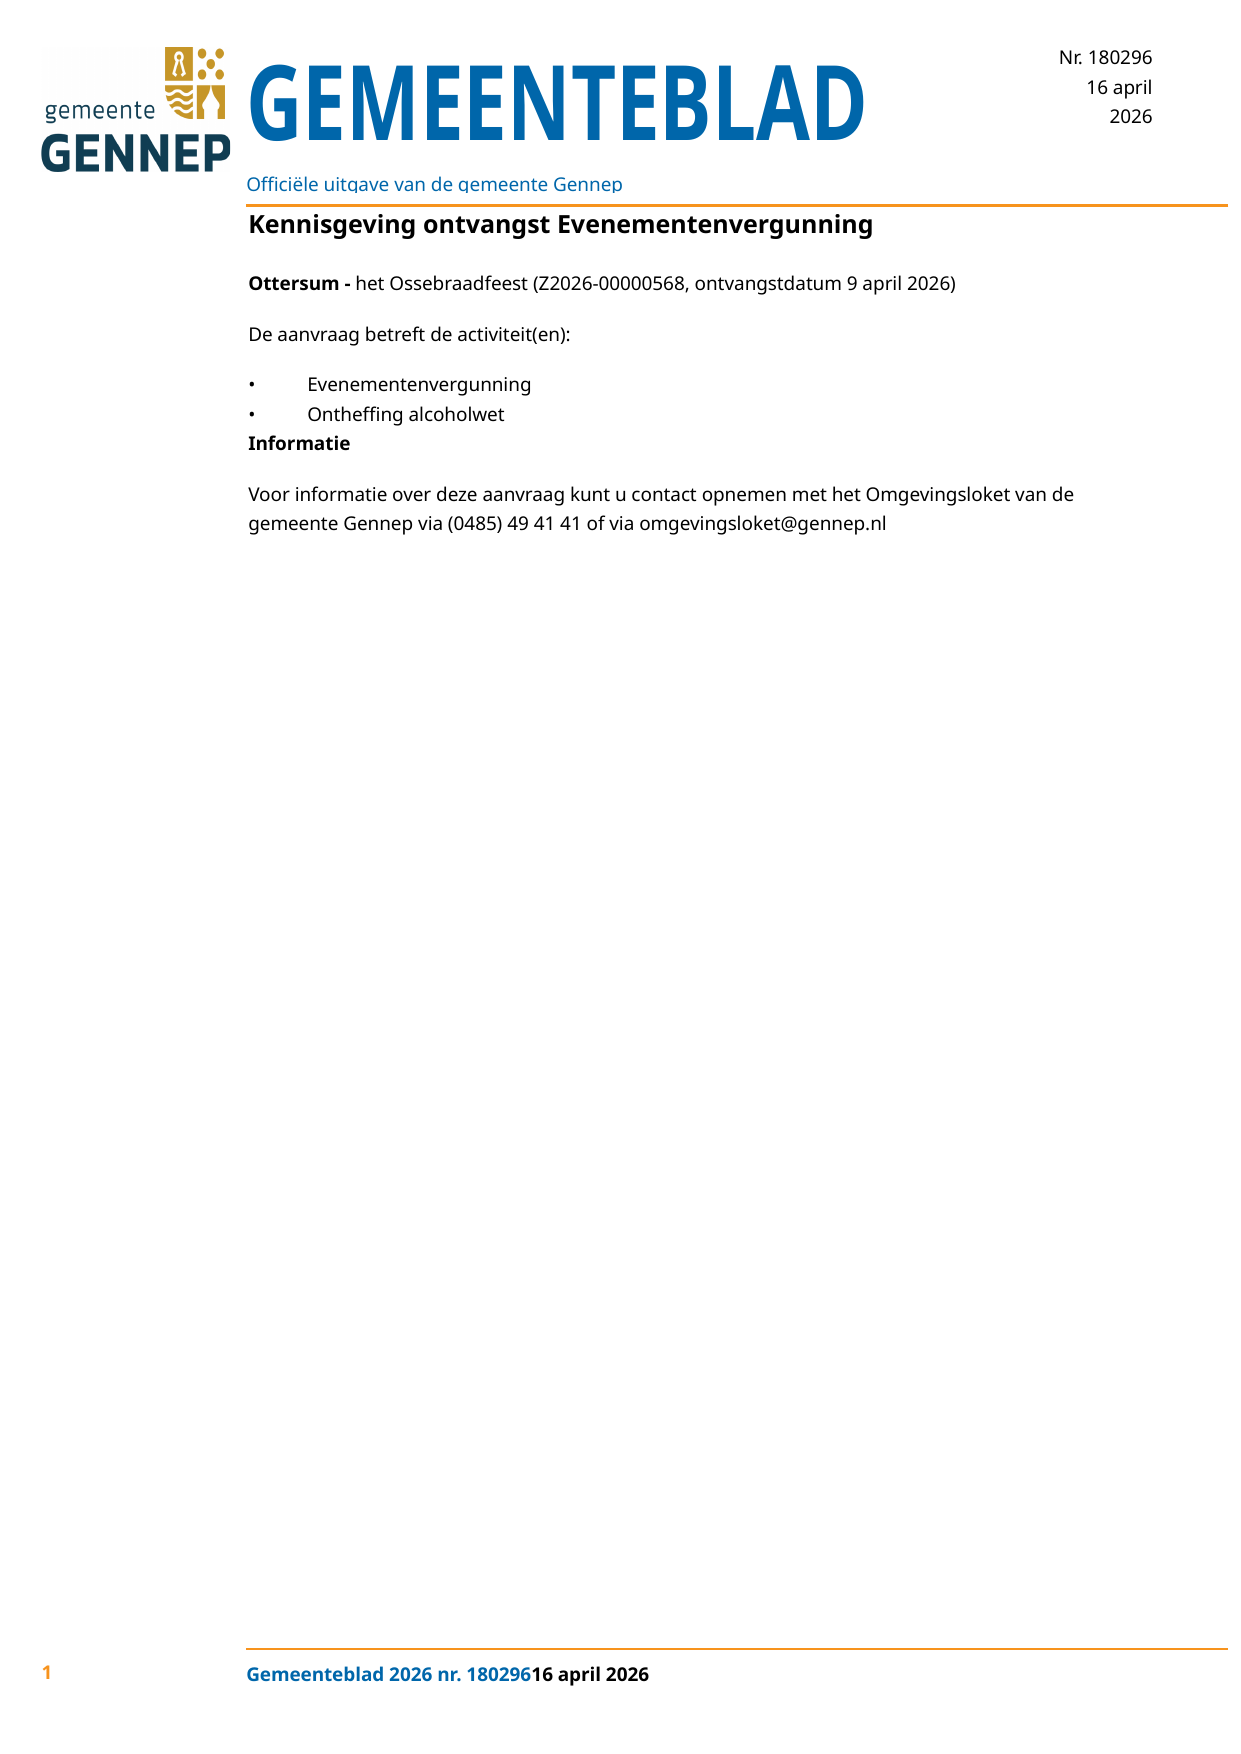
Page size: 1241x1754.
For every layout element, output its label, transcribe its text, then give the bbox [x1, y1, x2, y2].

text Ottersum - het Ossebraadfeest (Z2026-00000568, ontvangstdatum 9 april 2026) [248, 270, 1152, 296]
text De aanvraag betreft de activiteit(en): [248, 321, 1152, 346]
text Voor informatie over deze aanvraag kunt u contact opnemen met het Omgevingsloket van de gemeente Gennep via (0485) 49 41 41 of via omgevingsloket@gennep.nl [248, 481, 1152, 536]
text Informatie [248, 430, 1152, 456]
list Ontheffing alcoholwet [248, 401, 1152, 426]
picture [41, 47, 231, 172]
list Evenementenvergunning [248, 371, 1152, 397]
text Kennisgeving ontvangst Evenementenvergunning [248, 207, 1152, 241]
